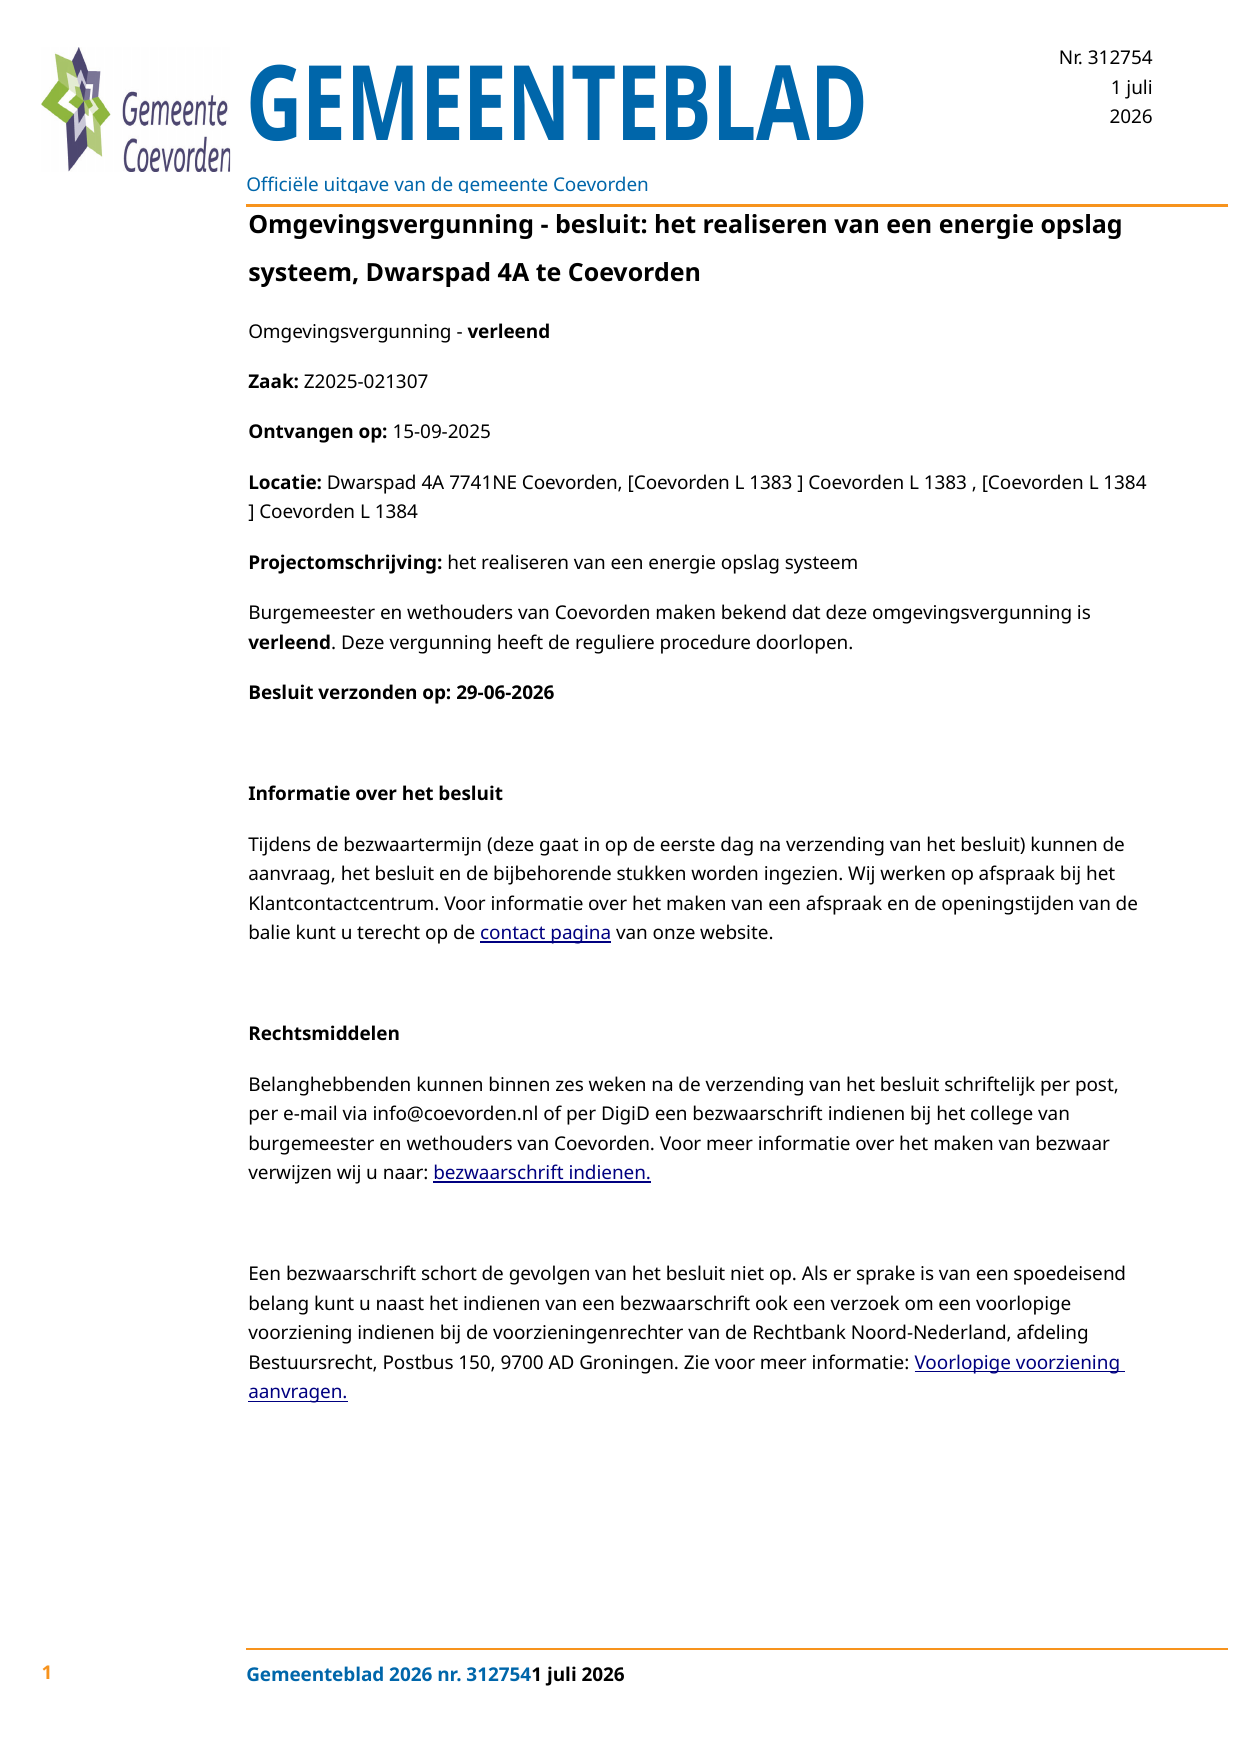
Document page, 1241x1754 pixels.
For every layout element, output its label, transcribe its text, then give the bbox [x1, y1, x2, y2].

text Tijdens de bezwaartermijn (deze gaat in op de eerste dag na verzending van het besluit) kunnen de aanvraag, het besluit en de bijbehorende stukken worden ingezien. Wij werken op afspraak bij het Klantcontactcentrum. Voor informatie over het maken van een afspraak en de openingstijden van de balie kunt u terecht op de contact pagina van onze website. [248, 831, 1152, 945]
text Omgevingsvergunning - besluit: het realiseren van een energie opslag systeem, Dwarspad 4A te Coevorden [248, 207, 1152, 288]
text Burgemeester en wethouders van Coevorden maken bekend dat deze omgevingsvergunning is verleend. Deze vergunning heeft de reguliere procedure doorlopen. [248, 599, 1152, 655]
text Projectomschrijving: het realiseren van een energie opslag systeem [248, 549, 1152, 575]
text Informatie over het besluit [248, 780, 1152, 806]
text Zaak: Z2025-021307 [248, 368, 1152, 394]
text Een bezwaarschrift schort de gevolgen van het besluit niet op. Als er sprake is van een spoedeisend belang kunt u naast het indienen van een bezwaarschrift ook een verzoek om een voorlopige voorziening indienen bij de voorzieningenrechter van de Rechtbank Noord-Nederland, afdeling Bestuursrecht, Postbus 150, 9700 AD Groningen. Zie voor meer informatie: Voorlopige voorziening aanvragen. [248, 1260, 1152, 1404]
text Omgevingsvergunning - verleend [248, 318, 1152, 344]
text Besluit verzonden op: 29-06-2026 [248, 679, 1152, 705]
text Rechtsmiddelen [248, 1020, 1152, 1046]
text Locatie: Dwarspad 4A 7741NE Coevorden, [Coevorden L 1383 ] Coevorden L 1383 , [Coevorden L 1384 ] Coevorden L 1384 [248, 469, 1152, 524]
picture [41, 47, 231, 172]
text Belanghebbenden kunnen binnen zes weken na de verzending van het besluit schriftelijk per post, per e-mail via info@coevorden.nl of per DigiD een bezwaarschrift indienen bij het college van burgemeester en wethouders van Coevorden. Voor meer informatie over het maken van bezwaar verwijzen wij u naar: bezwaarschrift indienen. [248, 1071, 1152, 1185]
text Ontvangen op: 15-09-2025 [248, 419, 1152, 444]
